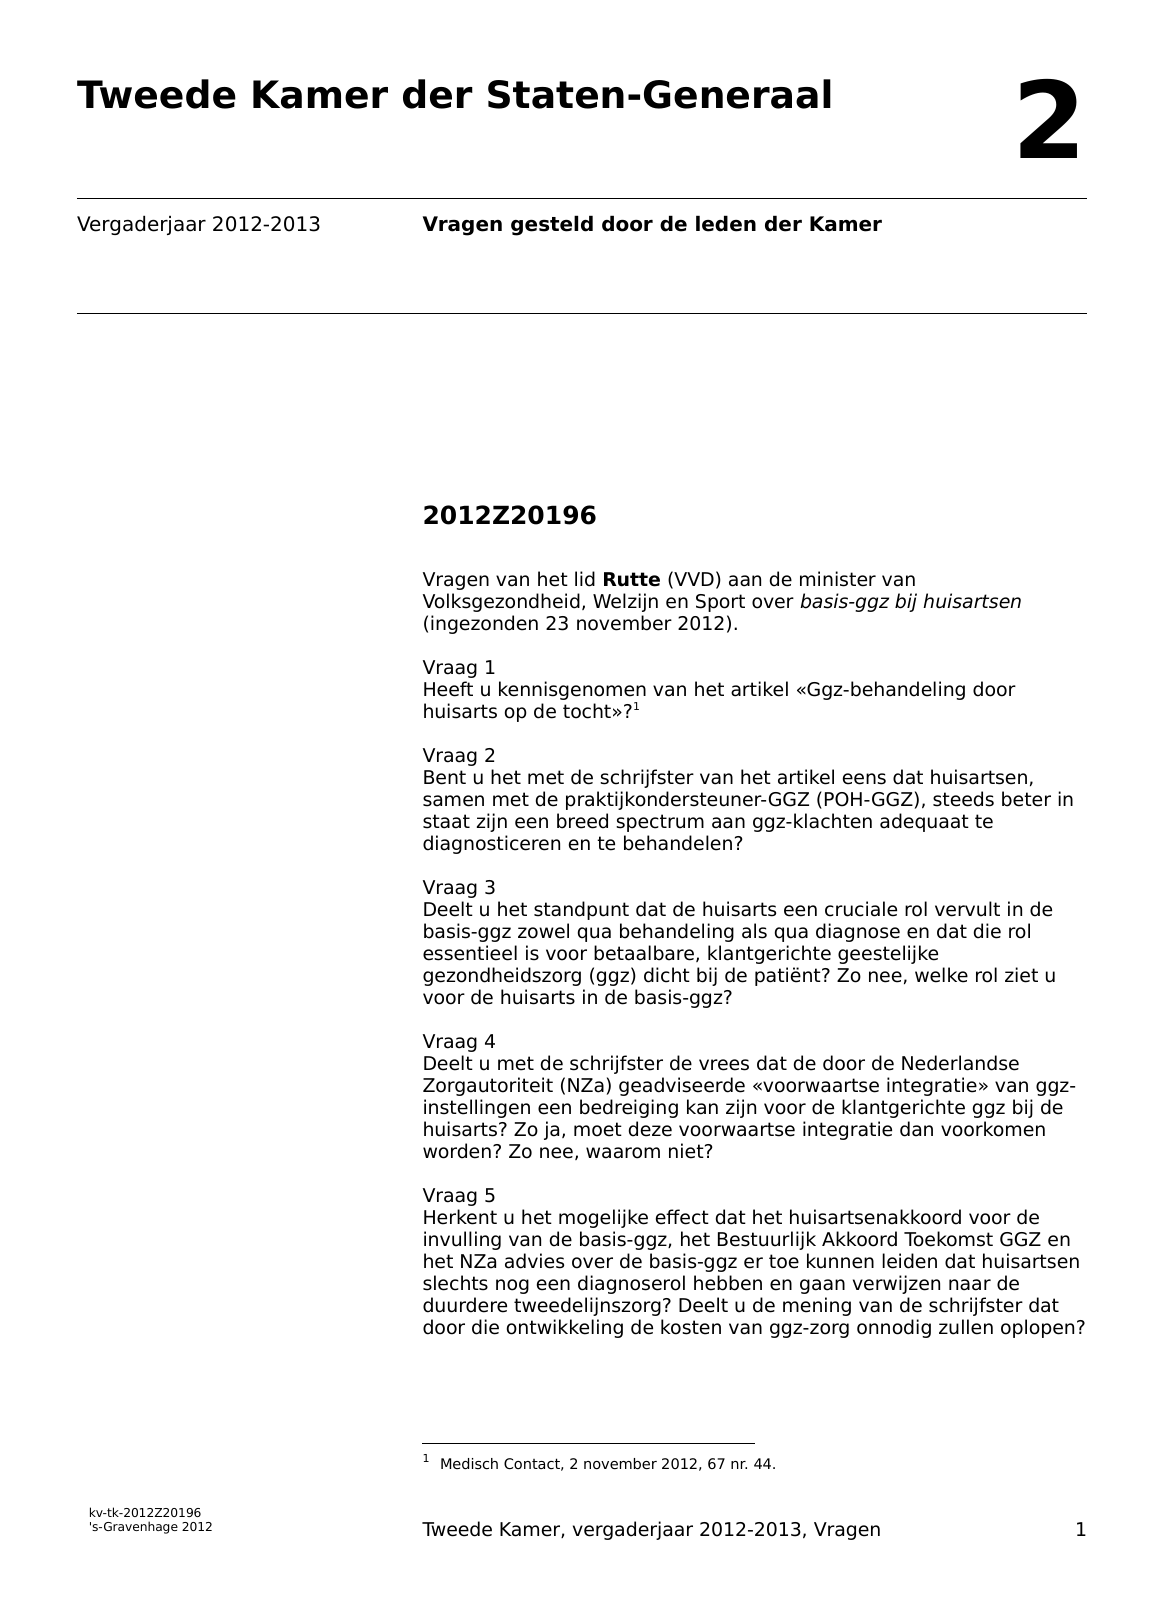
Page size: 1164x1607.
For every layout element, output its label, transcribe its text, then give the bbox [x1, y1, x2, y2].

table_cell Vergaderjaar 2012-2013 [77, 199, 422, 313]
text Bent u het met de schrijfster van het artikel eens dat huisartsen, samen met de praktijkondersteuner-GGZ (POH-GGZ), steeds beter in staat zijn een breed spectrum aan ggz-klachten adequaat te diagnosticeren en te behandelen? [422, 767, 1087, 855]
text Vraag 5 [422, 1185, 1087, 1207]
text Vraag 4 [422, 1031, 1087, 1053]
text Vraag 2 [422, 745, 1087, 767]
text Deelt u met de schrijfster de vrees dat de door de Nederlandse Zorgautoriteit (NZa) geadviseerde «voorwaartse integratie» van ggz-instellingen een bedreiging kan zijn voor de klantgerichte ggz bij de huisarts? Zo ja, moet deze voorwaartse integratie dan voorkomen worden? Zo nee, waarom niet? [422, 1053, 1087, 1163]
text Heeft u kennisgenomen van het artikel «Ggz-behandeling door huisarts op de tocht»? [422, 679, 1087, 723]
table_cell Vragen gesteld door de leden der Kamer [422, 199, 1087, 313]
text Medisch Contact, 2 november 2012, 67 nr. 44. [422, 1452, 1087, 1474]
text Vragen van het lid Rutte (VVD) aan de minister van Volksgezondheid, Welzijn en Sport over basis-ggz bij huisartsen (ingezonden 23 november 2012). [422, 569, 1087, 635]
text Deelt u het standpunt dat de huisarts een cruciale rol vervult in de basis-ggz zowel qua behandeling als qua diagnose en dat die rol essentieel is voor betaalbare, klantgerichte geestelijke gezondheidszorg (ggz) dicht bij de patiënt? Zo nee, welke rol ziet u voor de huisarts in de basis-ggz? [422, 899, 1087, 1009]
table_header Tweede Kamer der Staten-Generaal [77, 59, 886, 198]
text Vraag 3 [422, 877, 1087, 899]
text 2012Z20196 [422, 501, 1087, 531]
text kv-tk-2012Z20196 [88, 1506, 323, 1520]
text Vraag 1 [422, 657, 1087, 679]
text Herkent u het mogelijke effect dat het huisartsenakkoord voor de invulling van de basis-ggz, het Bestuurlijk Akkoord Toekomst GGZ en het NZa advies over de basis-ggz er toe kunnen leiden dat huisartsen slechts nog een diagnoserol hebben en gaan verwijzen naar de duurdere tweedelijnszorg? Deelt u de mening van de schrijfster dat door die ontwikkeling de kosten van ggz-zorg onnodig zullen oplopen? [422, 1207, 1087, 1339]
text 's-Gravenhage 2012 [88, 1520, 323, 1534]
table_header 2 [886, 59, 1087, 198]
